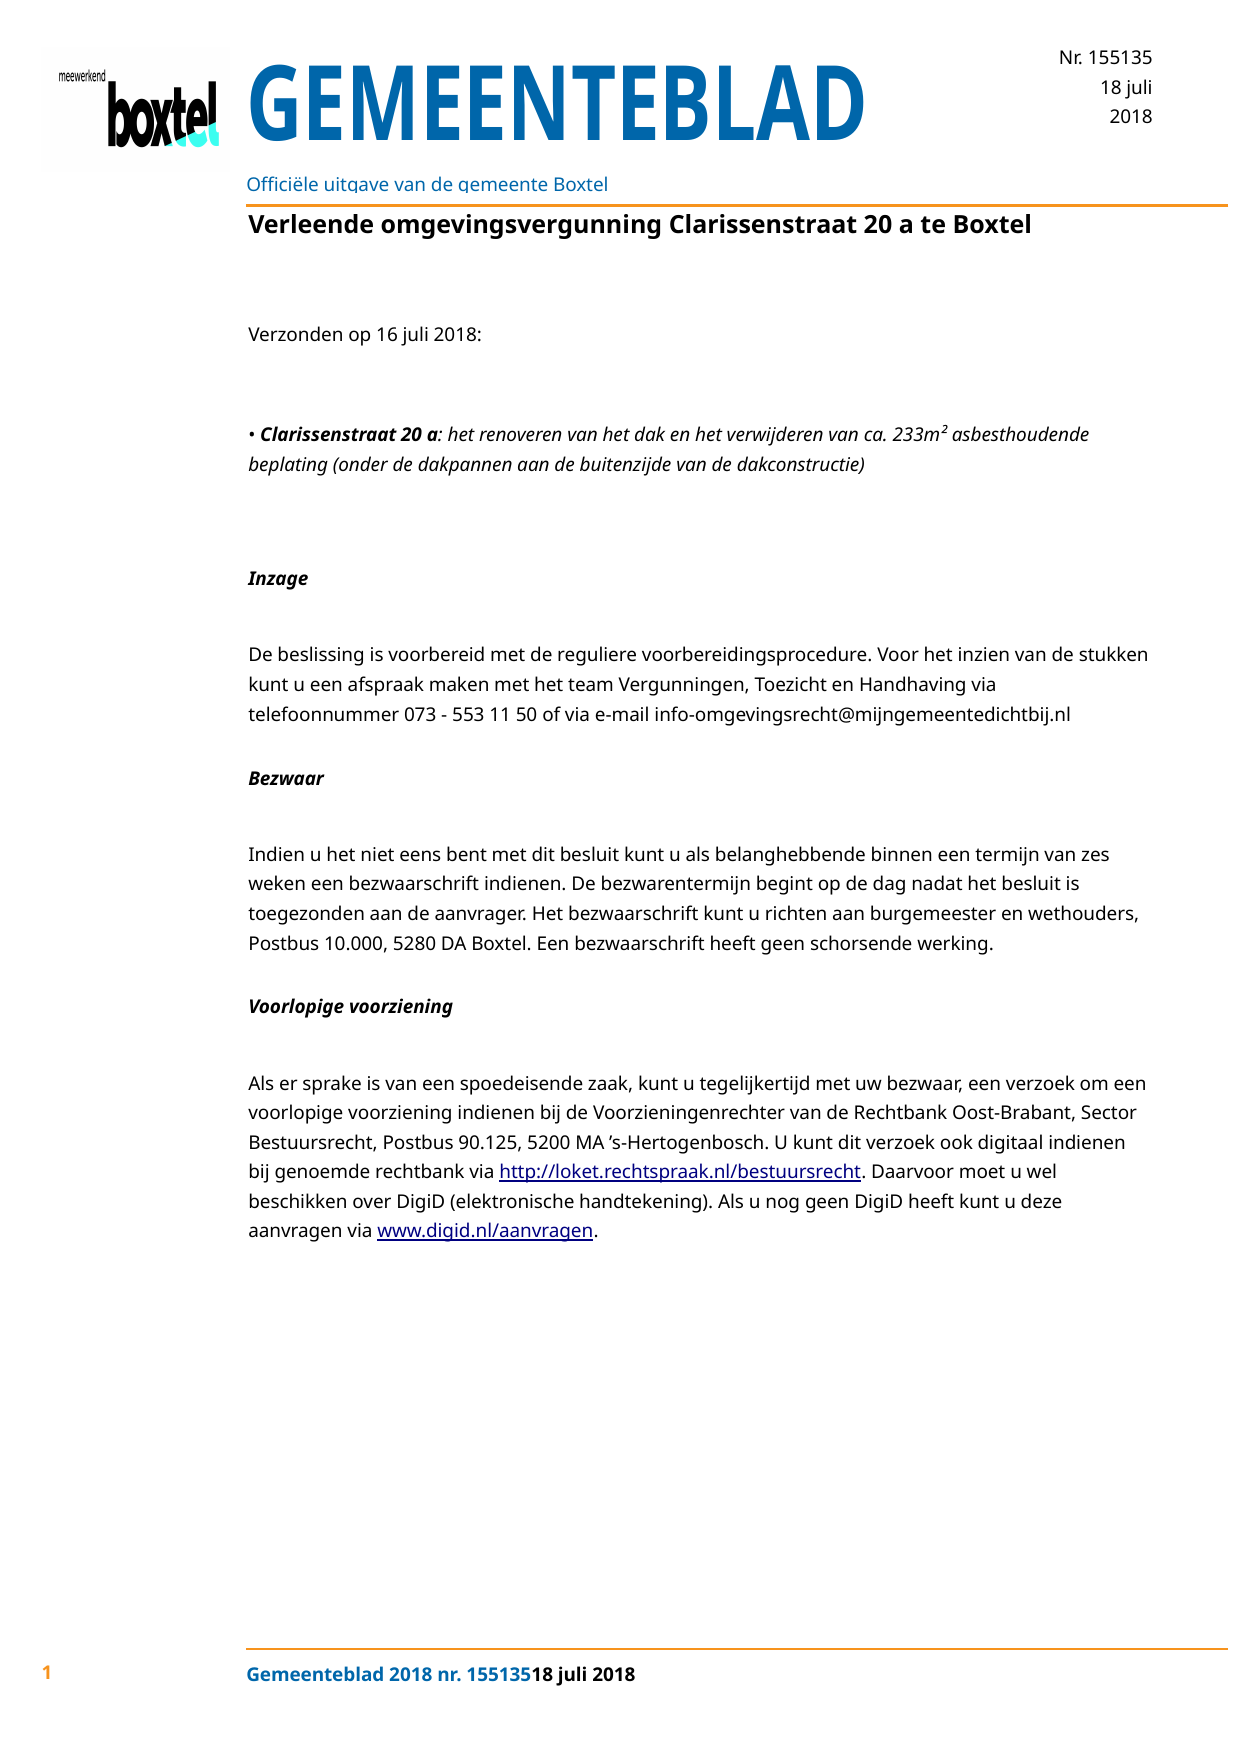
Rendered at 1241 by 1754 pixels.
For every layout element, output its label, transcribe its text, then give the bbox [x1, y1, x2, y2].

text Indien u het niet eens bent met dit besluit kunt u als belanghebbende binnen een termijn van zes weken een bezwaarschrift indienen. De bezwarentermijn begint op de dag nadat het besluit is toegezonden aan de aanvrager. Het bezwaarschrift kunt u richten aan burgemeester en wethouders, Postbus 10.000, 5280 DA Boxtel. Een bezwaarschrift heeft geen schorsende werking. [248, 841, 1152, 955]
text Inzage [248, 566, 1152, 591]
text Als er sprake is van een spoedeisende zaak, kunt u tegelijkertijd met uw bezwaar, een verzoek om een voorlopige voorziening indienen bij de Voorzieningenrechter van de Rechtbank Oost-Brabant, Sector Bestuursrecht, Postbus 90.125, 5200 MA ’s-Hertogenbosch. U kunt dit verzoek ook digitaal indienen bij genoemde rechtbank via http://loket.rechtspraak.nl/bestuursrecht. Daarvoor moet u wel beschikken over DigiD (elektronische handtekening). Als u nog geen DigiD heeft kunt u deze aanvragen via www.digid.nl/aanvragen. [248, 1070, 1152, 1243]
text Voorlopige voorziening [248, 994, 1152, 1019]
text Bezwaar [248, 765, 1152, 791]
picture [41, 47, 231, 172]
text Verleende omgevingsvergunning Clarissenstraat 20 a te Boxtel [248, 207, 1152, 241]
text • Clarissenstraat 20 a: het renoveren van het dak en het verwijderen van ca. 233m² asbesthoudende beplating (onder de dakpannen aan de buitenzijde van de dakconstructie) [248, 422, 1152, 477]
text De beslissing is voorbereid met de reguliere voorbereidingsprocedure. Voor het inzien van de stukken kunt u een afspraak maken met het team Vergunningen, Toezicht en Handhaving via telefoonnummer 073 - 553 11 50 of via e-mail info-omgevingsrecht@mijngemeentedichtbij.nl [248, 642, 1152, 727]
text Verzonden op 16 juli 2018: [248, 321, 1152, 346]
